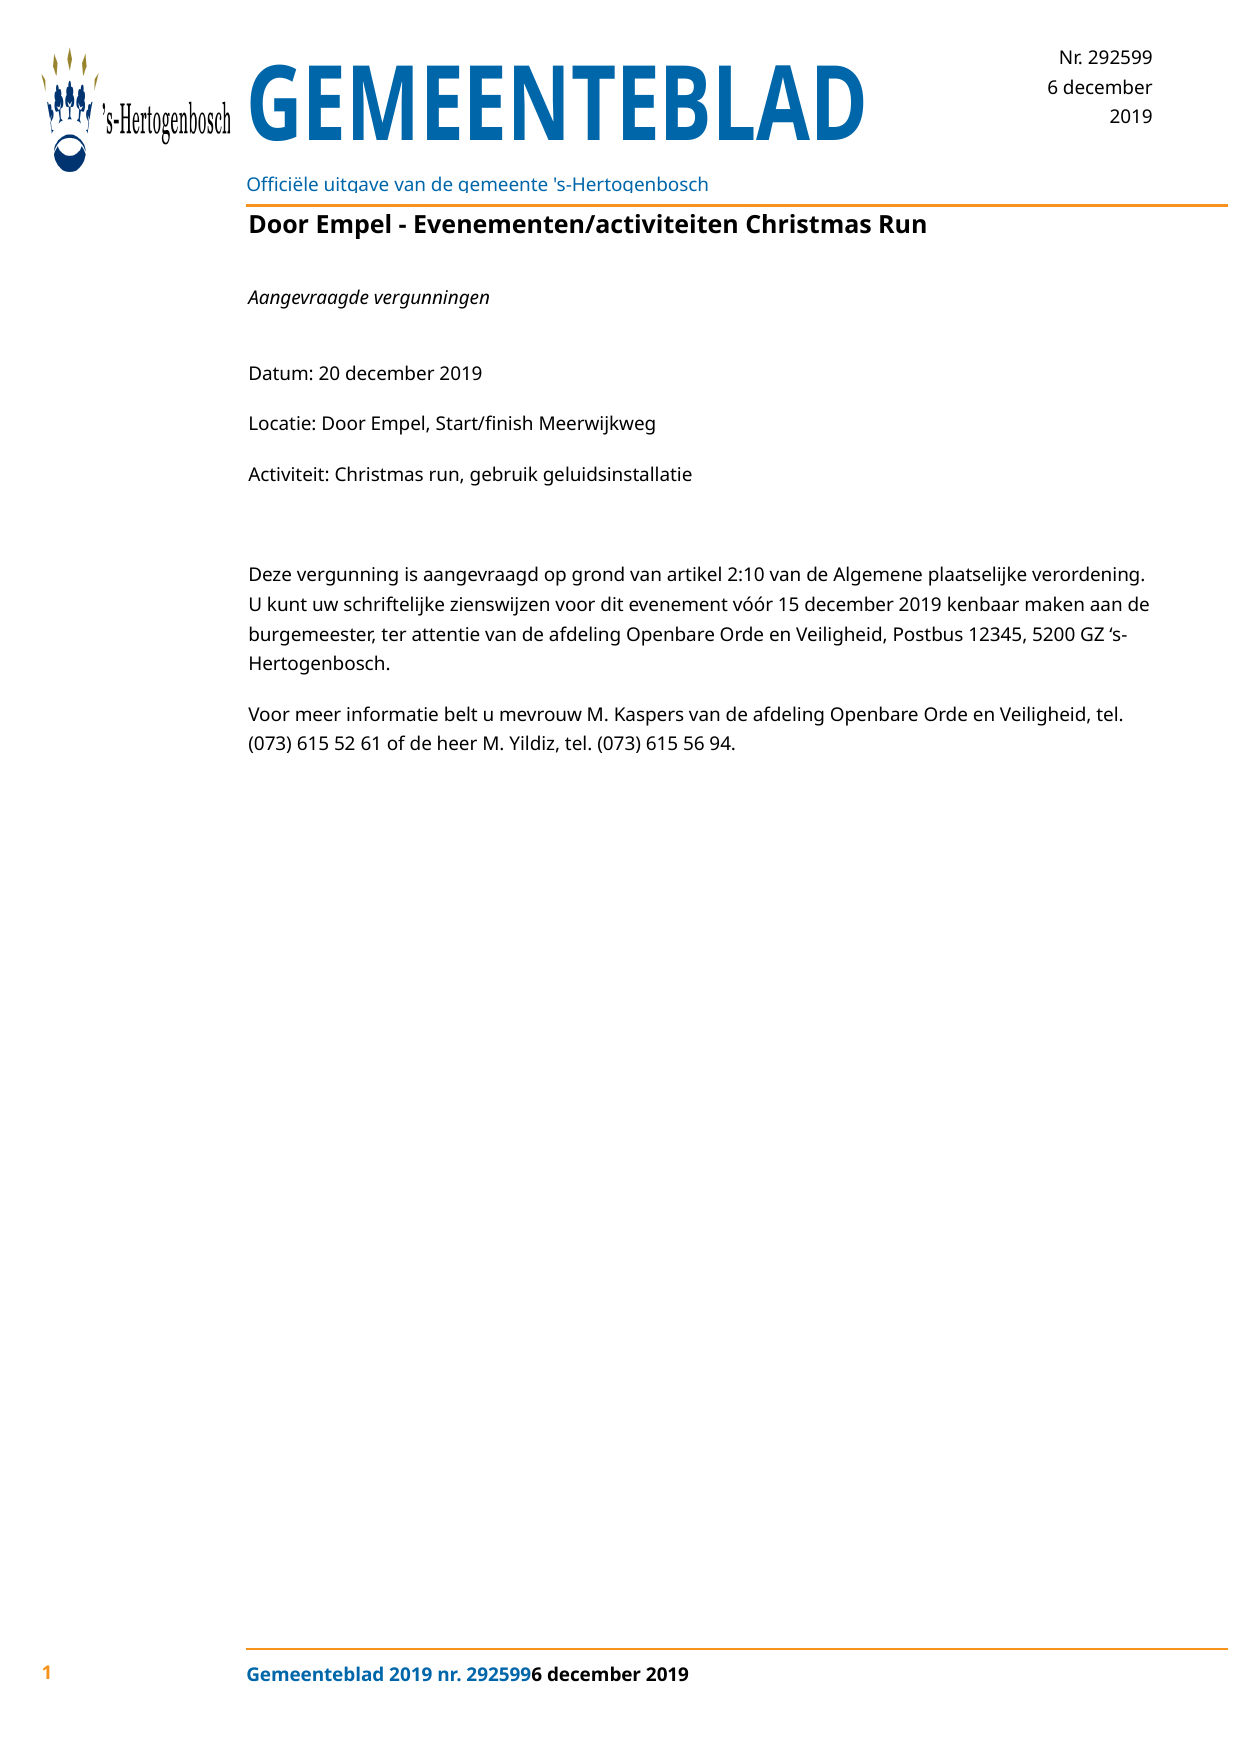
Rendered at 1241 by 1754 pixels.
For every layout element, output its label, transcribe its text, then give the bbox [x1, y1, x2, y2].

text Deze vergunning is aangevraagd op grond van artikel 2:10 van de Algemene plaatselijke verordening. U kunt uw schriftelijke zienswijzen voor dit evenement vóór 15 december 2019 kenbaar maken aan de burgemeester, ter attentie van de afdeling Openbare Orde en Veiligheid, Postbus 12345, 5200 GZ ‘s-Hertogenbosch. [248, 562, 1152, 676]
picture [41, 47, 231, 172]
text Activiteit: Christmas run, gebruik geluidsinstallatie [248, 461, 1152, 487]
text Datum: 20 december 2019 [248, 360, 1152, 386]
text Door Empel - Evenementen/activiteiten Christmas Run [248, 207, 1152, 241]
text Voor meer informatie belt u mevrouw M. Kaspers van de afdeling Openbare Orde en Veiligheid, tel. (073) 615 52 61 of de heer M. Yildiz, tel. (073) 615 56 94. [248, 701, 1152, 756]
text Aangevraagde vergunningen [248, 284, 1152, 309]
text Locatie: Door Empel, Start/finish Meerwijkweg [248, 410, 1152, 436]
